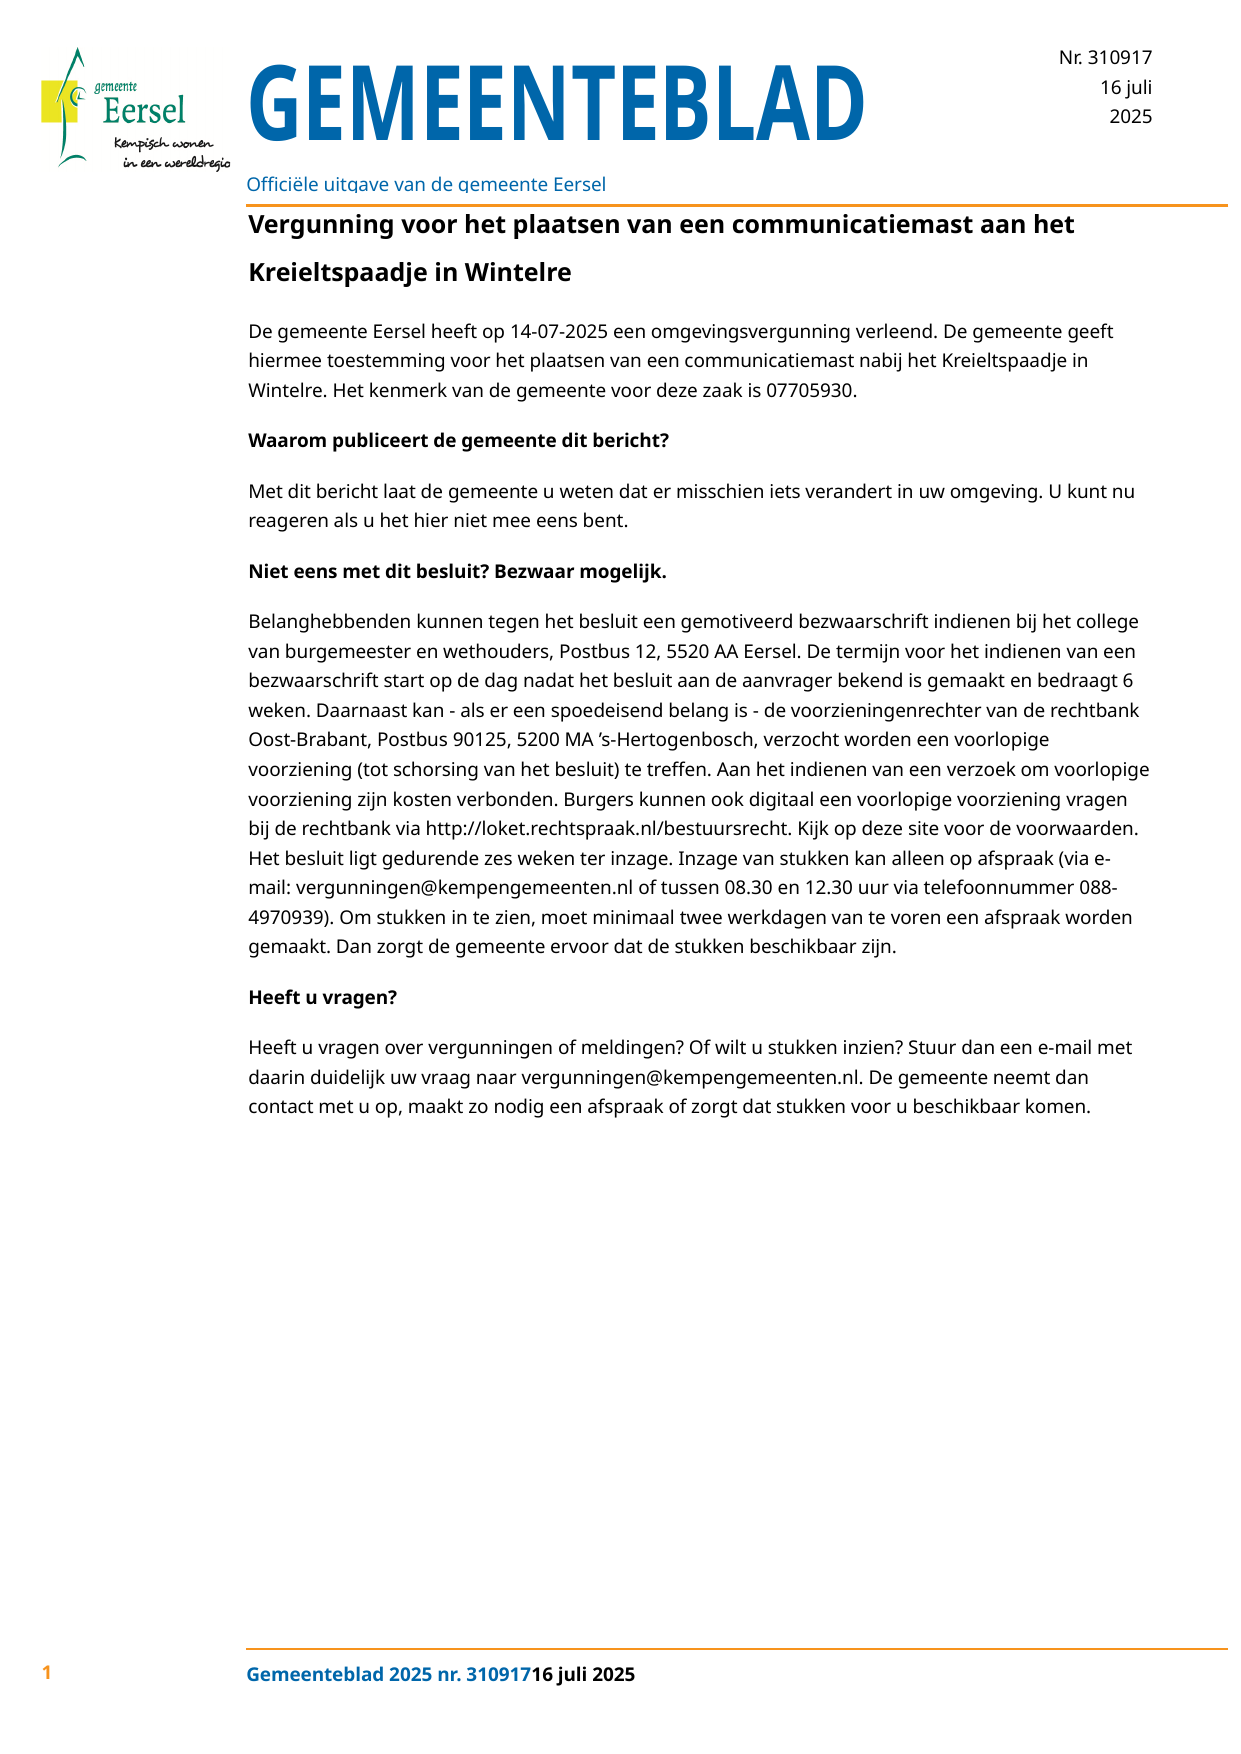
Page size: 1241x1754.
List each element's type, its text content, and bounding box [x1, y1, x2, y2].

text Heeft u vragen? [248, 984, 1152, 1010]
text Niet eens met dit besluit? Bezwaar mogelijk. [248, 558, 1152, 584]
text Heeft u vragen over vergunningen of meldingen? Of wilt u stukken inzien? Stuur dan een e-mail met daarin duidelijk uw vraag naar vergunningen@kempengemeenten.nl. De gemeente neemt dan contact met u op, maakt zo nodig een afspraak of zorgt dat stukken voor u beschikbaar komen. [248, 1034, 1152, 1119]
text Met dit bericht laat de gemeente u weten dat er misschien iets verandert in uw omgeving. U kunt nu reageren als u het hier niet mee eens bent. [248, 478, 1152, 533]
text Belanghebbenden kunnen tegen het besluit een gemotiveerd bezwaarschrift indienen bij het college van burgemeester en wethouders, Postbus 12, 5520 AA Eersel. De termijn voor het indienen van een bezwaarschrift start op de dag nadat het besluit aan de aanvrager bekend is gemaakt en bedraagt 6 weken. Daarnaast kan - als er een spoedeisend belang is - de voorzieningenrechter van de rechtbank Oost-Brabant, Postbus 90125, 5200 MA ’s-Hertogenbosch, verzocht worden een voorlopige voorziening (tot schorsing van het besluit) te treffen. Aan het indienen van een verzoek om voorlopige voorziening zijn kosten verbonden. Burgers kunnen ook digitaal een voorlopige voorziening vragen bij de rechtbank via http://loket.rechtspraak.nl/bestuursrecht. Kijk op deze site voor de voorwaarden. Het besluit ligt gedurende zes weken ter inzage. Inzage van stukken kan alleen op afspraak (via e-mail: vergunningen@kempengemeenten.nl of tussen 08.30 en 12.30 uur via telefoonnummer 088-4970939). Om stukken in te zien, moet minimaal twee werkdagen van te voren een afspraak worden gemaakt. Dan zorgt de gemeente ervoor dat de stukken beschikbaar zijn. [248, 608, 1152, 959]
text De gemeente Eersel heeft op 14-07-2025 een omgevingsvergunning verleend. De gemeente geeft hiermee toestemming voor het plaatsen van een communicatiemast nabij het Kreieltspaadje in Wintelre. Het kenmerk van de gemeente voor deze zaak is 07705930. [248, 318, 1152, 403]
picture [41, 47, 231, 172]
text Waarom publiceert de gemeente dit bericht? [248, 427, 1152, 453]
text Vergunning voor het plaatsen van een communicatiemast aan het Kreieltspaadje in Wintelre [248, 207, 1152, 288]
